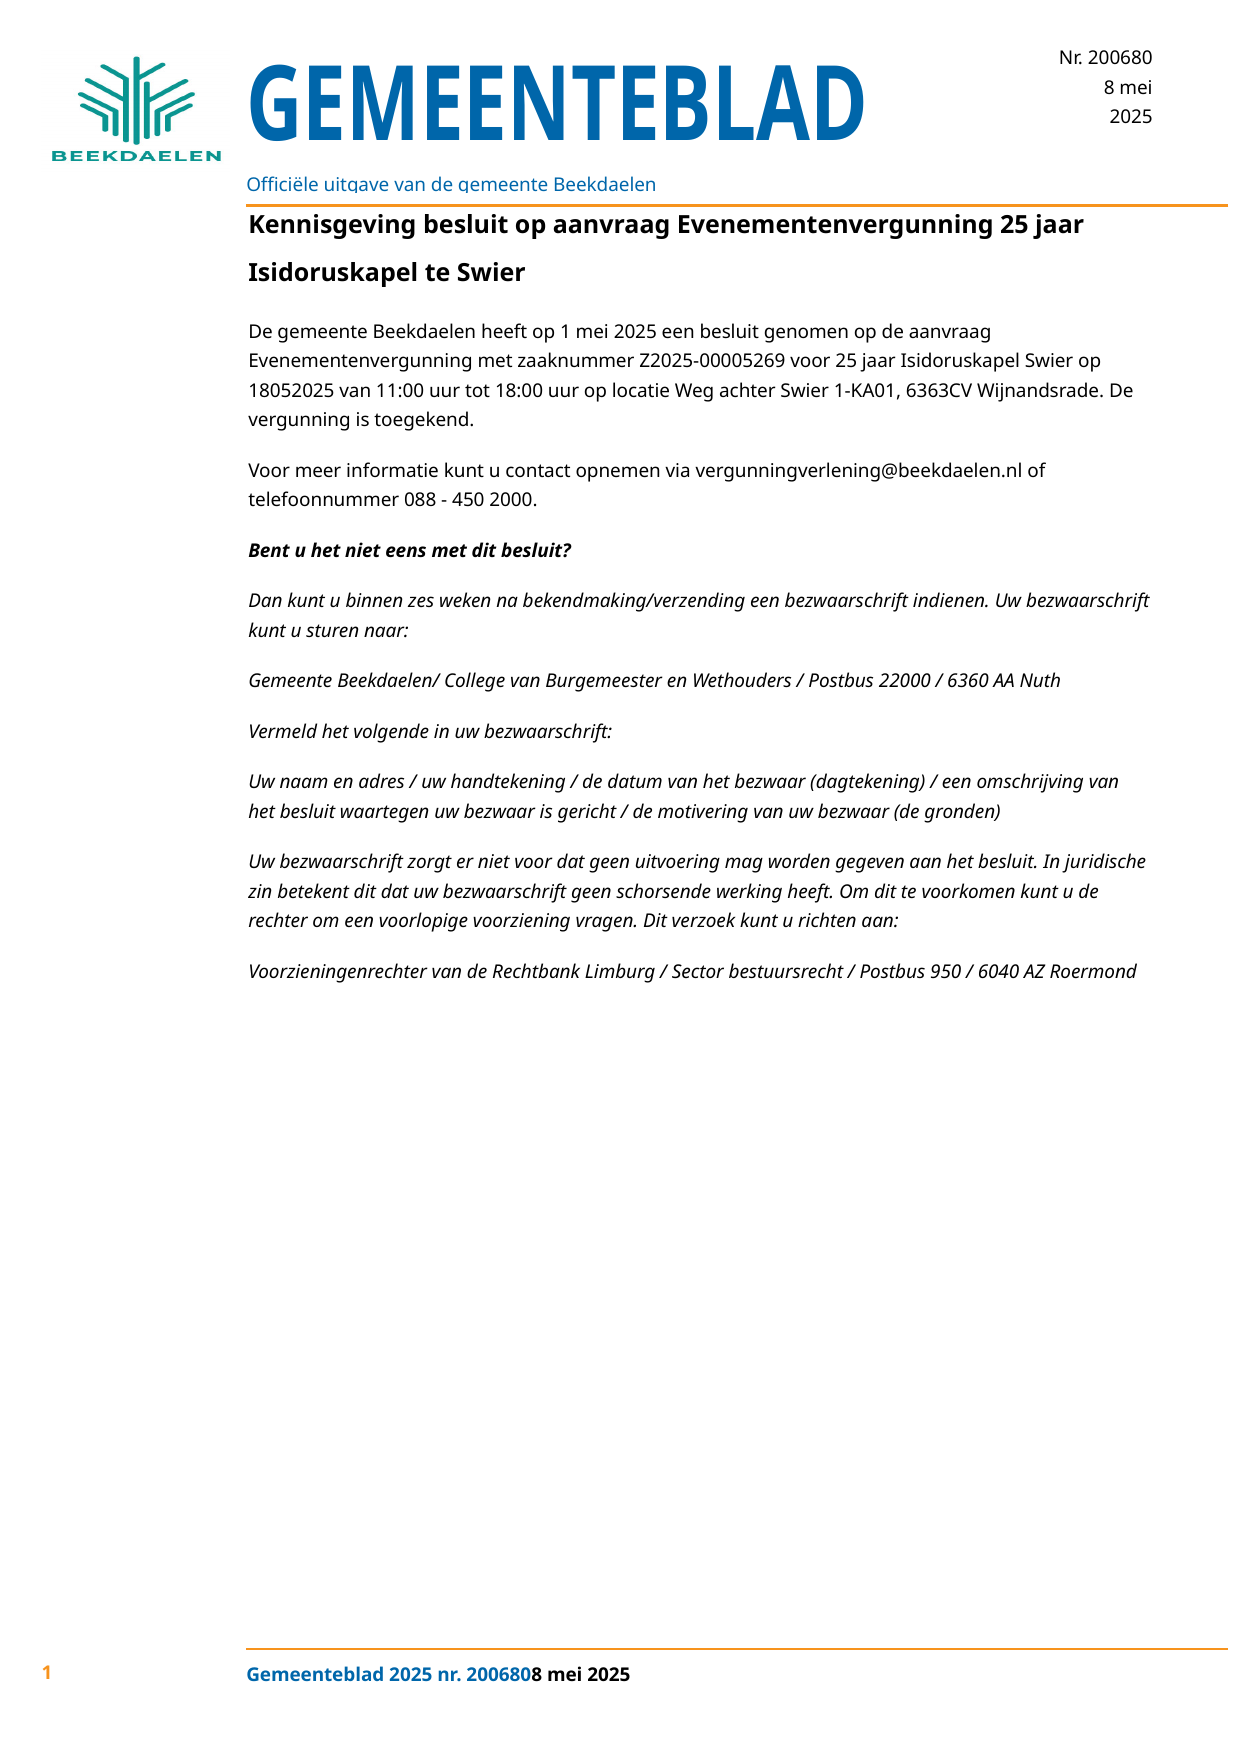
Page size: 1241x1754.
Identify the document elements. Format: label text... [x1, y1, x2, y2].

text Vermeld het volgende in uw bezwaarschrift: [248, 718, 1152, 744]
text Bent u het niet eens met dit besluit? [248, 537, 1152, 563]
text Dan kunt u binnen zes weken na bekendmaking/verzending een bezwaarschrift indienen. Uw bezwaarschrift kunt u sturen naar: [248, 587, 1152, 643]
text Gemeente Beekdaelen/ College van Burgemeester en Wethouders / Postbus 22000 / 6360 AA Nuth [248, 667, 1152, 693]
text Uw bezwaarschrift zorgt er niet voor dat geen uitvoering mag worden gegeven aan het besluit. In juridische zin betekent dit dat uw bezwaarschrift geen schorsende werking heeft. Om dit te voorkomen kunt u de rechter om een voorlopige voorziening vragen. Dit verzoek kunt u richten aan: [248, 848, 1152, 933]
text Kennisgeving besluit op aanvraag Evenementenvergunning 25 jaar Isidoruskapel te Swier [248, 207, 1152, 288]
text De gemeente Beekdaelen heeft op 1 mei 2025 een besluit genomen op de aanvraag Evenementenvergunning met zaaknummer Z2025-00005269 voor 25 jaar Isidoruskapel Swier op 18052025 van 11:00 uur tot 18:00 uur op locatie Weg achter Swier 1-KA01, 6363CV Wijnandsrade. De vergunning is toegekend. [248, 318, 1152, 432]
text Voorzieningenrechter van de Rechtbank Limburg / Sector bestuursrecht / Postbus 950 / 6040 AZ Roermond [248, 958, 1152, 984]
text Voor meer informatie kunt u contact opnemen via vergunningverlening@beekdaelen.nl of telefoonnummer 088 - 450 2000. [248, 457, 1152, 512]
picture [41, 47, 231, 172]
text Uw naam en adres / uw handtekening / de datum van het bezwaar (dagtekening) / een omschrijving van het besluit waartegen uw bezwaar is gericht / de motivering van uw bezwaar (de gronden) [248, 768, 1152, 824]
